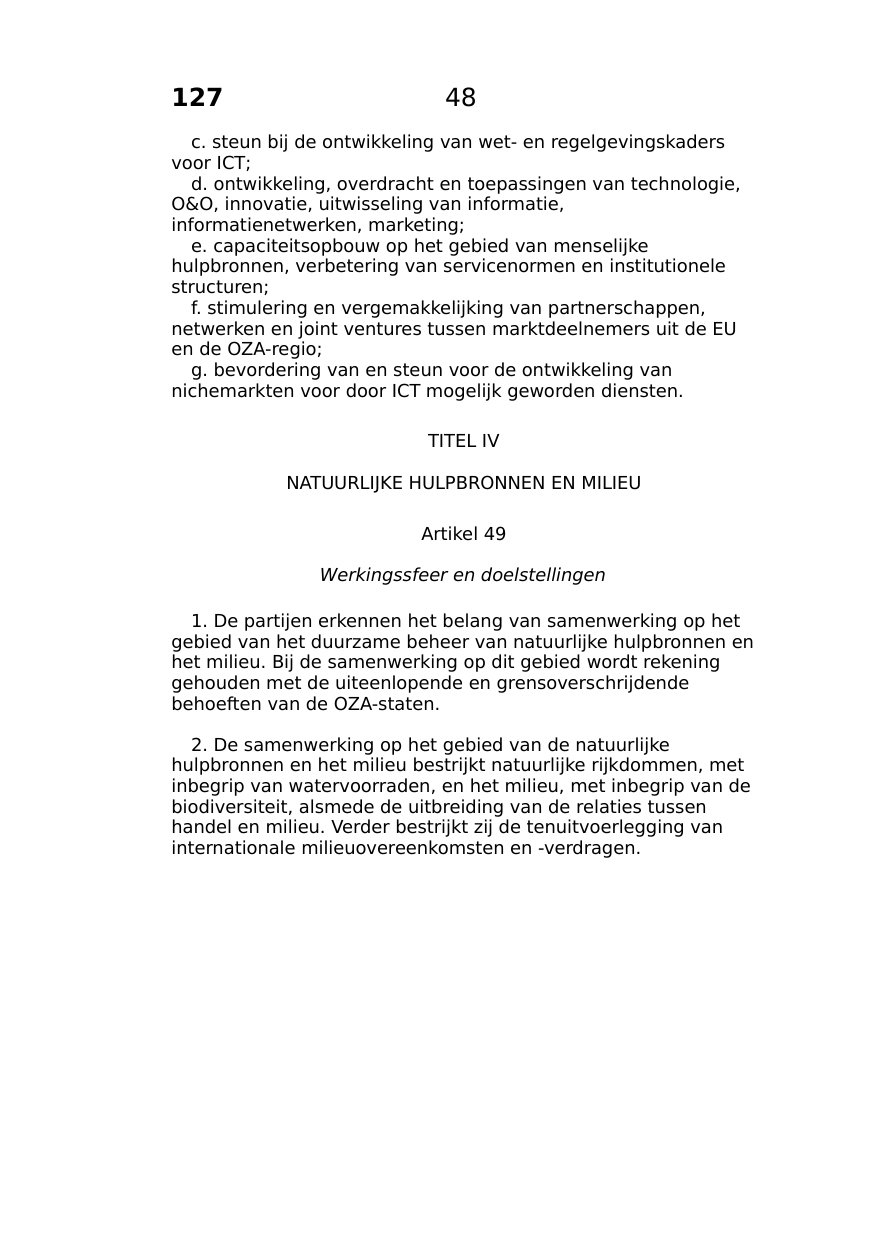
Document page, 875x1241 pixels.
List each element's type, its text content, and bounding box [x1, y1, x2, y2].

subtitle TITEL IV NATUURLIJKE HULPBRONNEN EN MILIEU [171, 431, 756, 493]
text 2. De samenwerking op het gebied van de natuurlijke hulpbronnen en het milieu bestrijkt natuurlijke rijkdommen, met inbegrip van watervoorraden, en het milieu, met inbegrip van de biodiversiteit, alsmede de uitbreiding van de relaties tussen handel en milieu. Verder bestrijkt zij de tenuitvoerlegging van internationale milieuovereenkomsten en -verdragen. [171, 734, 756, 859]
text e. capaciteitsopbouw op het gebied van menselijke hulpbronnen, verbetering van servicenormen en institutionele structuren; [171, 236, 756, 298]
text c. steun bij de ontwikkeling van wet- en regelgevingskaders voor ICT; [171, 132, 756, 173]
text 1. De partijen erkennen het belang van samenwerking op het gebied van het duurzame beheer van natuurlijke hulpbronnen en het milieu. Bij de samenwerking op dit gebied wordt rekening gehouden met de uiteenlopende en grensoverschrijdende behoeften van de OZA-staten. [171, 611, 756, 714]
text d. ontwikkeling, overdracht en toepassingen van technologie, O&O, innovatie, uitwisseling van informatie, informatienetwerken, marketing; [171, 173, 756, 236]
text f. stimulering en vergemakkelijking van partnerschappen, netwerken en joint ventures tussen marktdeelnemers uit de EU en de OZA-regio; [171, 298, 756, 360]
subtitle Artikel 49 Werkingssfeer en doelstellingen [171, 523, 756, 586]
text g. bevordering van en steun voor de ontwikkeling van nichemarkten voor door ICT mogelijk geworden diensten. [171, 360, 756, 401]
